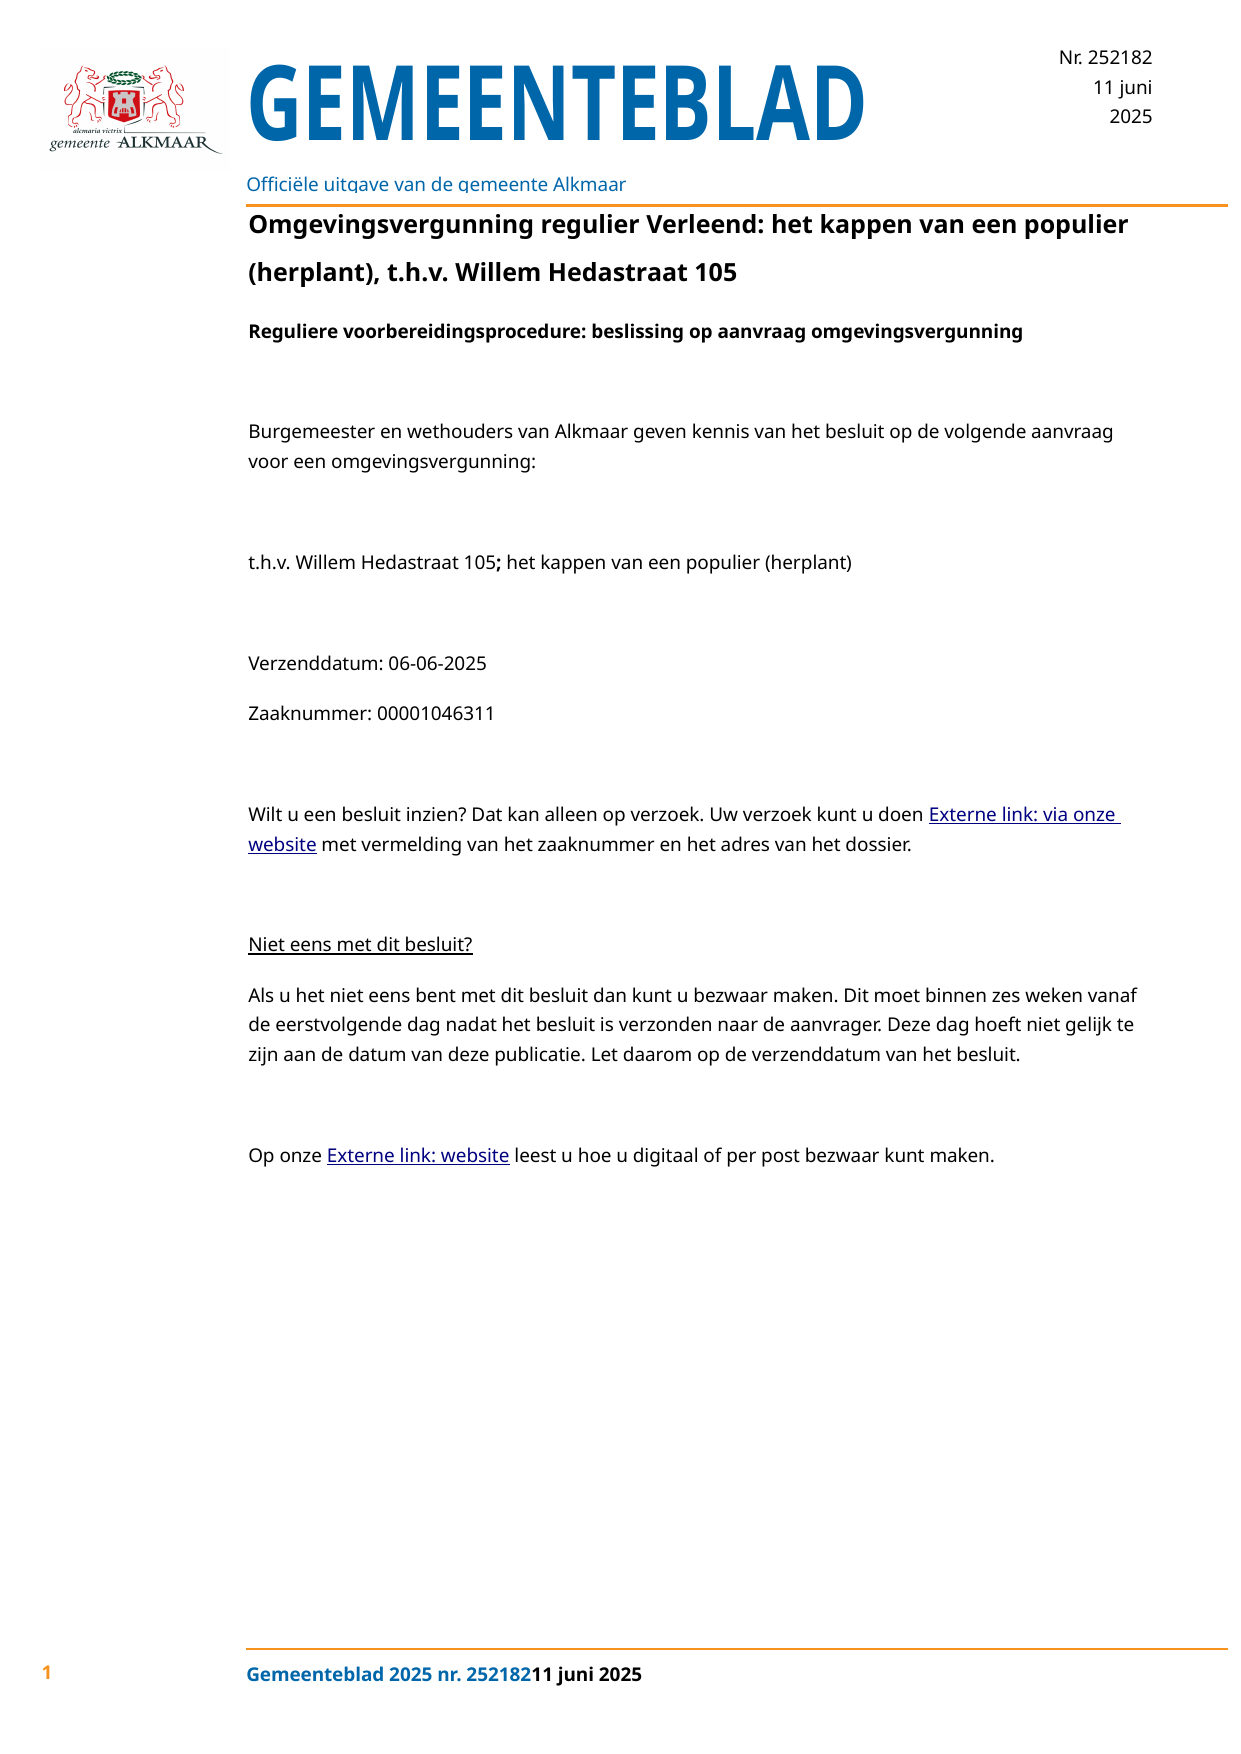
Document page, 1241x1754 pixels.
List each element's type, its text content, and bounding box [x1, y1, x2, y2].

text Wilt u een besluit inzien? Dat kan alleen op verzoek. Uw verzoek kunt u doen Externe link: via onze website met vermelding van het zaaknummer en het adres van het dossier. [248, 801, 1152, 857]
text Op onze Externe link: website leest u hoe u digitaal of per post bezwaar kunt maken. [248, 1142, 1152, 1168]
text Burgemeester en wethouders van Alkmaar geven kennis van het besluit op de volgende aanvraag voor een omgevingsvergunning: [248, 419, 1152, 474]
text Niet eens met dit besluit? [248, 932, 1152, 957]
text Reguliere voorbereidingsprocedure: beslissing op aanvraag omgevingsvergunning [248, 318, 1152, 344]
text t.h.v. Willem Hedastraat 105; het kappen van een populier (herplant) [248, 549, 1152, 575]
text Omgevingsvergunning regulier Verleend: het kappen van een populier (herplant), t.h.v. Willem Hedastraat 105 [248, 207, 1152, 288]
text Verzenddatum: 06-06-2025 [248, 650, 1152, 676]
text Als u het niet eens bent met dit besluit dan kunt u bezwaar maken. Dit moet binnen zes weken vanaf de eerstvolgende dag nadat het besluit is verzonden naar de aanvrager. Deze dag hoeft niet gelijk te zijn aan de datum van deze publicatie. Let daarom op de verzenddatum van het besluit. [248, 982, 1152, 1067]
picture [41, 47, 231, 172]
text Zaaknummer: 00001046311 [248, 700, 1152, 726]
